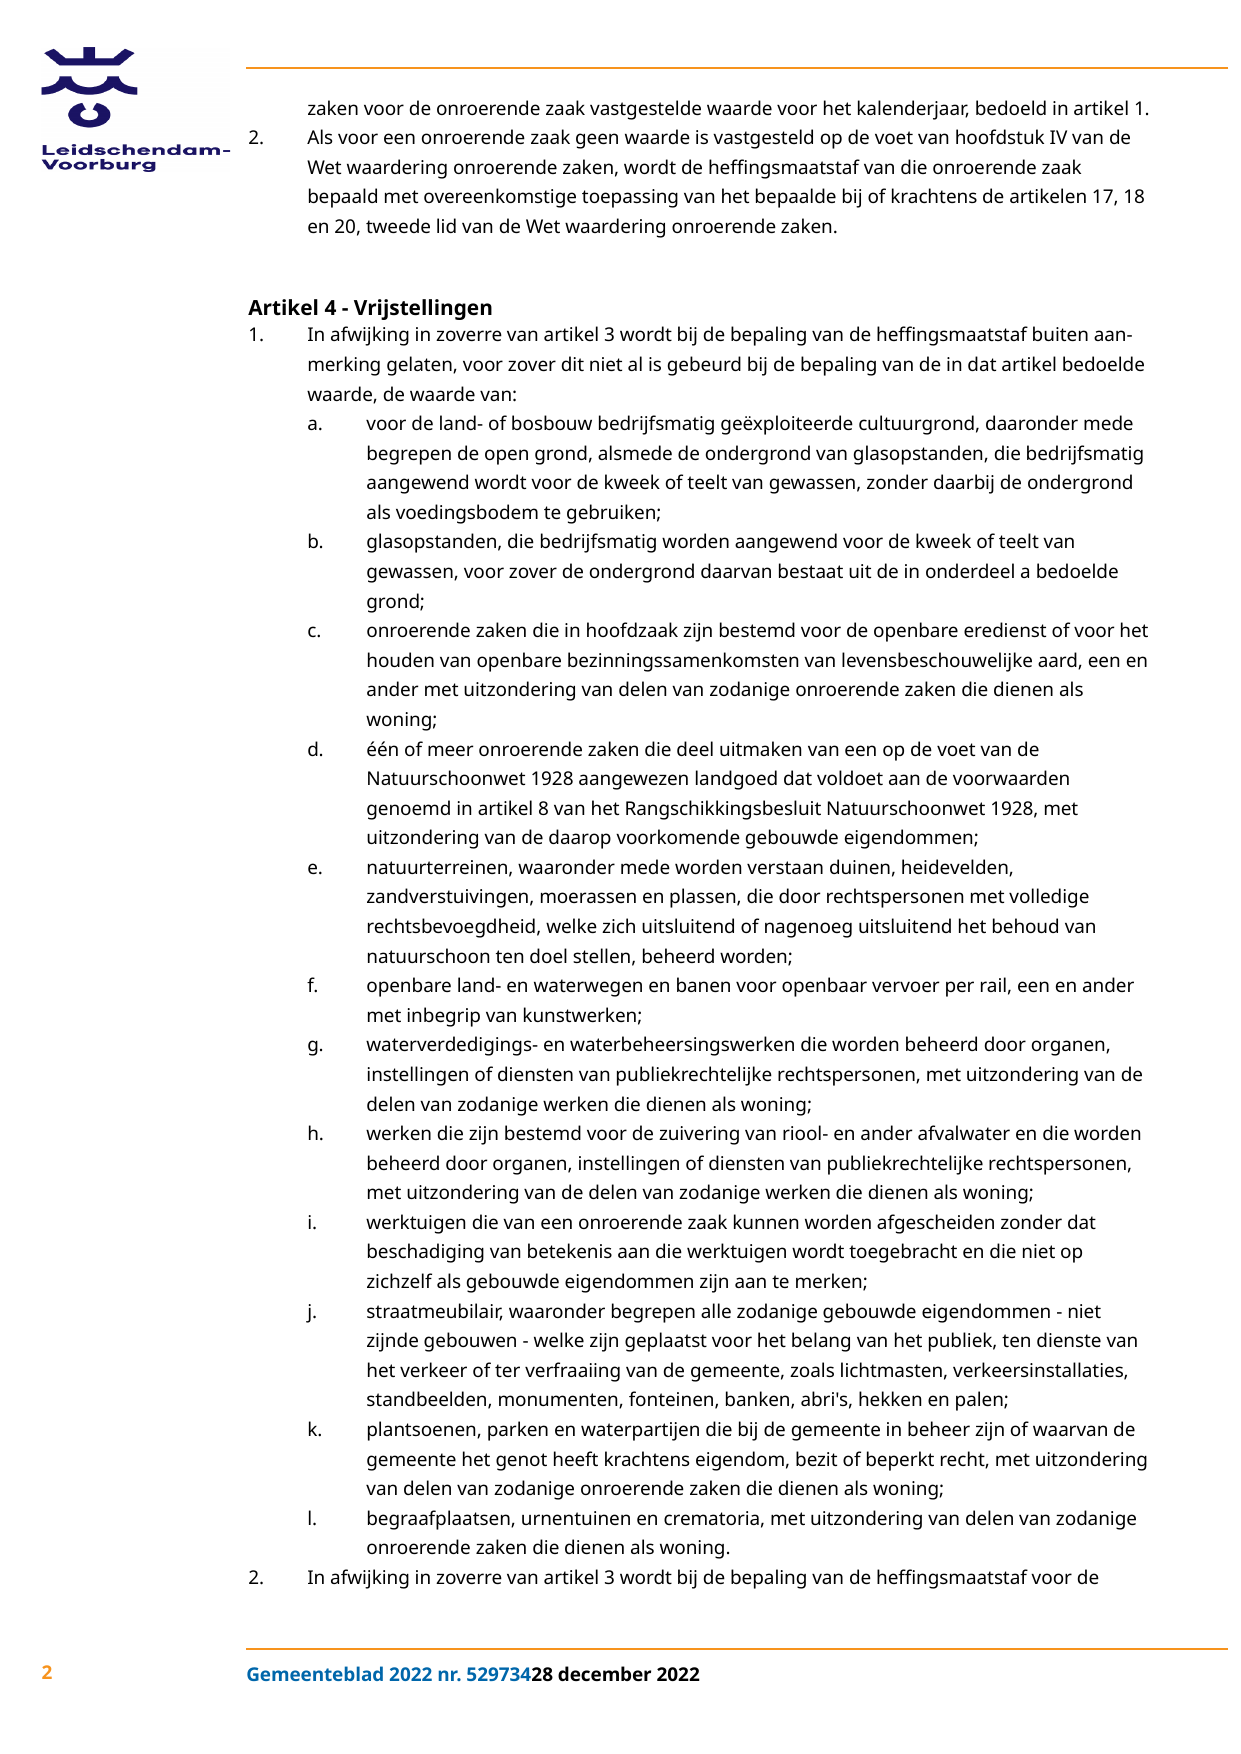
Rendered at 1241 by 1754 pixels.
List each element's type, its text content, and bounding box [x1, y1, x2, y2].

list werktuigen die van een onroerende zaak kunnen worden afgescheiden zonder dat beschadiging van betekenis aan die werktuigen wordt toegebracht en die niet op zichzelf als gebouwde eigendommen zijn aan te merken; [307, 1209, 1152, 1294]
text Artikel 4 - Vrijstellingen [248, 293, 1152, 322]
list begraafplaatsen, urnentuinen en crematoria, met uitzondering van delen van zodanige onroerende zaken die dienen als woning. [307, 1505, 1152, 1560]
list natuurterreinen, waaronder mede worden verstaan duinen, heidevelden, zandverstuivingen, moerassen en plassen, die door rechtspersonen met volledige rechtsbevoegdheid, welke zich uitsluitend of nagenoeg uitsluitend het behoud van natuurschoon ten doel stellen, beheerd worden; [307, 854, 1152, 968]
picture [41, 47, 231, 172]
list werken die zijn bestemd voor de zuivering van riool- en ander afvalwater en die worden beheerd door organen, instellingen of diensten van publiekrechtelijke rechtspersonen, met uitzondering van de delen van zodanige werken die dienen als woning; [307, 1120, 1152, 1205]
list onroerende zaken die in hoofdzaak zijn bestemd voor de openbare eredienst of voor het houden van openbare bezinningssamenkomsten van levensbeschouwelijke aard, een en ander met uitzondering van delen van zodanige onroerende zaken die dienen als woning; [307, 617, 1152, 732]
list waterverdedigings- en waterbeheersingswerken die worden beheerd door organen, instellingen of diensten van publiekrechtelijke rechtspersonen, met uitzondering van de delen van zodanige werken die dienen als woning; [307, 1032, 1152, 1116]
list plantsoenen, parken en waterpartijen die bij de gemeente in beheer zijn of waarvan de gemeente het genot heeft krachtens eigendom, bezit of beperkt recht, met uitzondering van delen van zodanige onroerende zaken die dienen als woning; [307, 1416, 1152, 1501]
list zaken voor de onroerende zaak vastgestelde waarde voor het kalenderjaar, bedoeld in artikel 1. [248, 95, 1152, 121]
list In afwijking in zoverre van artikel 3 wordt bij de bepaling van de heffingsmaatstaf buiten aan-merking gelaten, voor zover dit niet al is gebeurd bij de bepaling van de in dat artikel bedoelde waarde, de waarde van: [248, 322, 1152, 406]
list voor de land- of bosbouw bedrijfsmatig geëxploiteerde cultuurgrond, daaronder mede begrepen de open grond, alsmede de ondergrond van glasopstanden, die bedrijfsmatig aangewend wordt voor de kweek of teelt van gewassen, zonder daarbij de ondergrond als voedingsbodem te gebruiken; [307, 410, 1152, 525]
list straatmeubilair, waaronder begrepen alle zodanige gebouwde eigendommen - niet zijnde gebouwen - welke zijn geplaatst voor het belang van het publiek, ten dienste van het verkeer of ter verfraaiing van de gemeente, zoals lichtmasten, verkeersinstallaties, standbeelden, monumenten, fonteinen, banken, abri's, hekken en palen; [307, 1298, 1152, 1412]
list In afwijking in zoverre van artikel 3 wordt bij de bepaling van de heffingsmaatstaf voor de [248, 1564, 1152, 1590]
list openbare land- en waterwegen en banen voor openbaar vervoer per rail, een en ander met inbegrip van kunstwerken; [307, 972, 1152, 1028]
list Als voor een onroerende zaak geen waarde is vastgesteld op de voet van hoofdstuk IV van de Wet waardering onroerende zaken, wordt de heffingsmaatstaf van die onroerende zaak bepaald met overeenkomstige toepassing van het bepaalde bij of krachtens de artikelen 17, 18 en 20, tweede lid van de Wet waardering onroerende zaken. [248, 124, 1152, 239]
list één of meer onroerende zaken die deel uitmaken van een op de voet van de Natuurschoonwet 1928 aangewezen landgoed dat voldoet aan de voorwaarden genoemd in artikel 8 van het Rangschikkingsbesluit Natuurschoonwet 1928, met uitzondering van de daarop voorkomende gebouwde eigendommen; [307, 736, 1152, 850]
list glasopstanden, die bedrijfsmatig worden aangewend voor de kweek of teelt van gewassen, voor zover de ondergrond daarvan bestaat uit de in onderdeel a bedoelde grond; [307, 529, 1152, 613]
